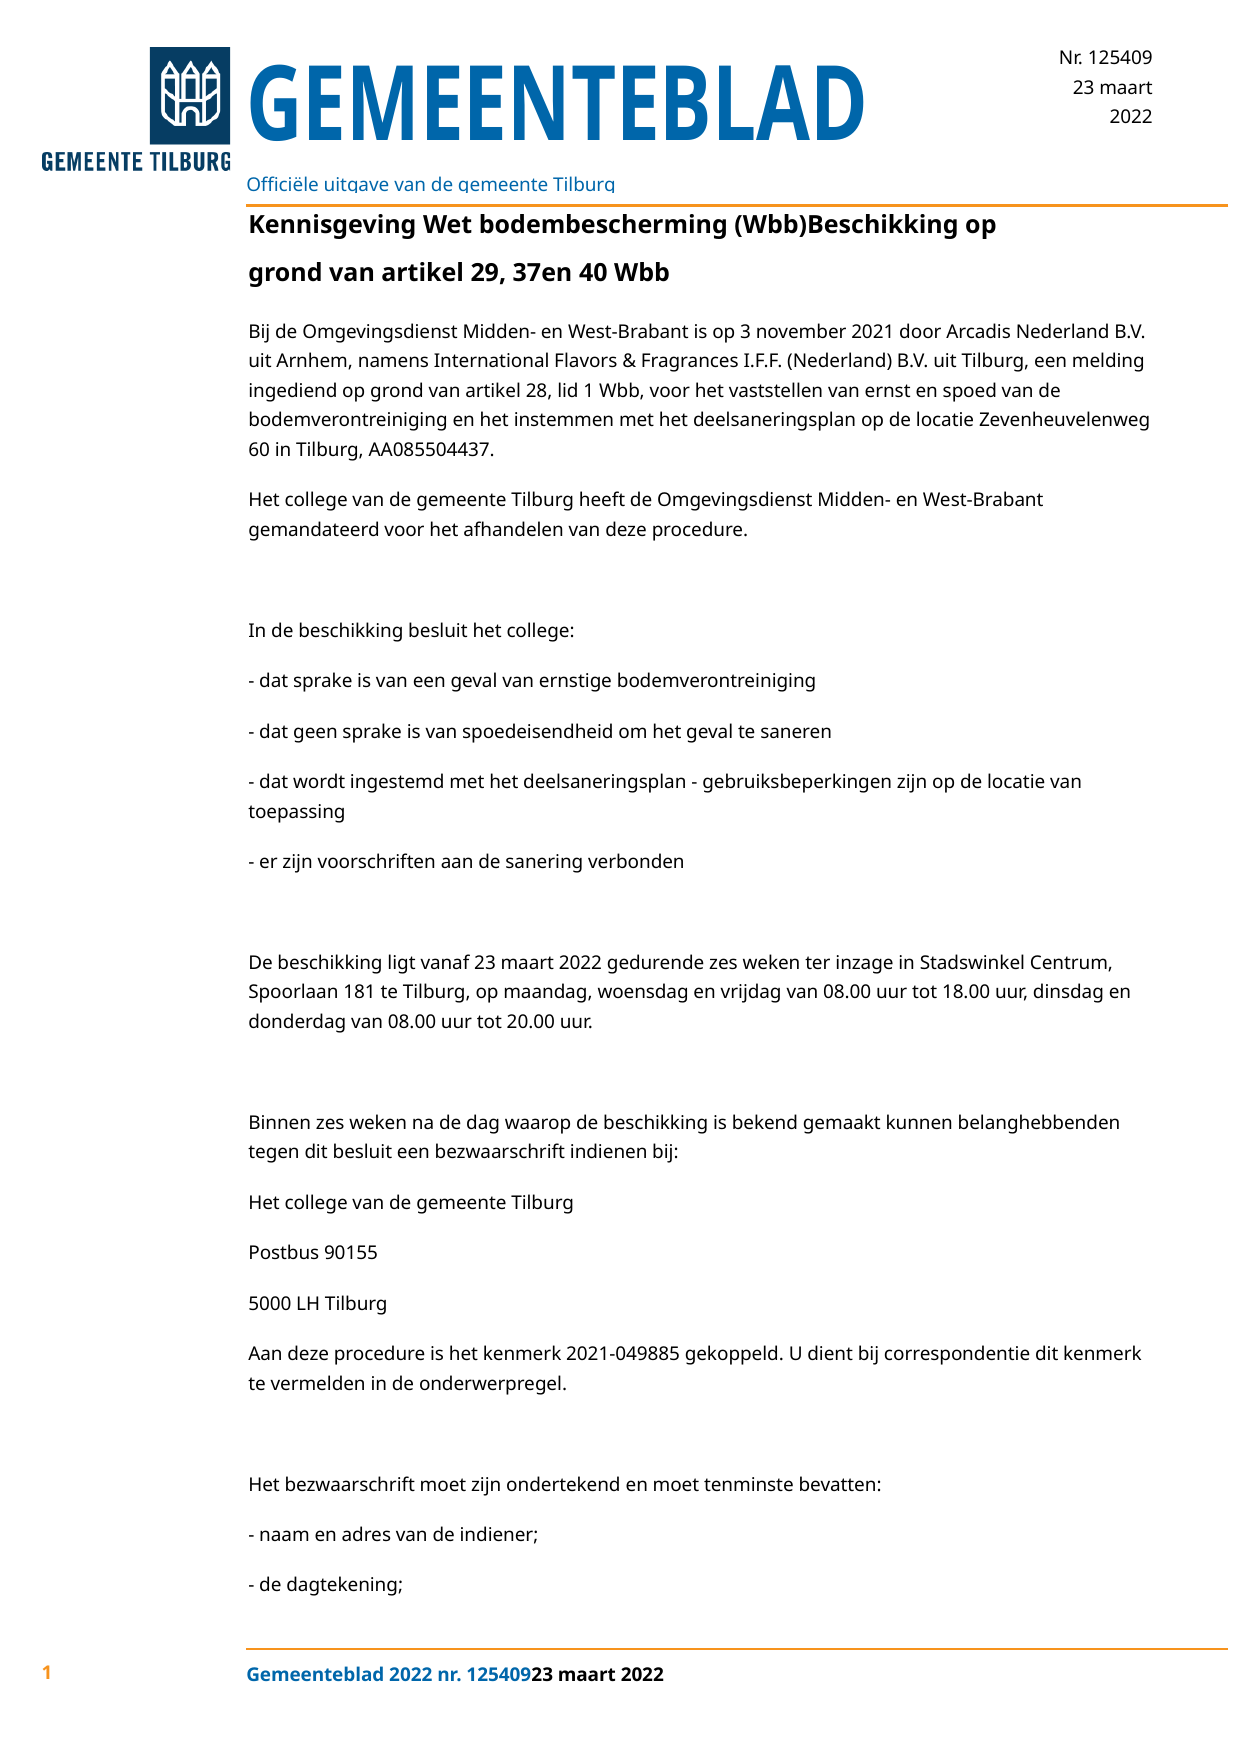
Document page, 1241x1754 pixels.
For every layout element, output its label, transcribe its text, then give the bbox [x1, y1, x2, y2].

text Het bezwaarschrift moet zijn ondertekend en moet tenminste bevatten: [248, 1471, 1152, 1497]
text Het college van de gemeente Tilburg heeft de Omgevingsdienst Midden- en West-Brabant gemandateerd voor het afhandelen van deze procedure. [248, 487, 1152, 542]
text - de dagtekening; [248, 1572, 1152, 1597]
text Bij de Omgevingsdienst Midden- en West-Brabant is op 3 november 2021 door Arcadis Nederland B.V. uit Arnhem, namens International Flavors & Fragrances I.F.F. (Nederland) B.V. uit Tilburg, een melding ingediend op grond van artikel 28, lid 1 Wbb, voor het vaststellen van ernst en spoed van de bodemverontreiniging en het instemmen met het deelsaneringsplan op de locatie Zevenheuvelenweg 60 in Tilburg, AA085504437. [248, 318, 1152, 462]
text - naam en adres van de indiener; [248, 1521, 1152, 1547]
text 5000 LH Tilburg [248, 1290, 1152, 1316]
text Postbus 90155 [248, 1239, 1152, 1265]
text - dat geen sprake is van spoedeisendheid om het geval te saneren [248, 718, 1152, 744]
text Aan deze procedure is het kenmerk 2021-049885 gekoppeld. U dient bij correspondentie dit kenmerk te vermelden in de onderwerpregel. [248, 1340, 1152, 1396]
text Het college van de gemeente Tilburg [248, 1189, 1152, 1215]
text De beschikking ligt vanaf 23 maart 2022 gedurende zes weken ter inzage in Stadswinkel Centrum, Spoorlaan 181 te Tilburg, op maandag, woensdag en vrijdag van 08.00 uur tot 18.00 uur, dinsdag en donderdag van 08.00 uur tot 20.00 uur. [248, 949, 1152, 1034]
text Binnen zes weken na de dag waarop de beschikking is bekend gemaakt kunnen belanghebbenden tegen dit besluit een bezwaarschrift indienen bij: [248, 1109, 1152, 1164]
text Kennisgeving Wet bodembescherming (Wbb)Beschikking op grond van artikel 29, 37en 40 Wbb [248, 207, 1152, 288]
text - er zijn voorschriften aan de sanering verbonden [248, 848, 1152, 874]
text - dat wordt ingestemd met het deelsaneringsplan - gebruiksbeperkingen zijn op de locatie van toepassing [248, 768, 1152, 824]
text In de beschikking besluit het college: [248, 617, 1152, 643]
text - dat sprake is van een geval van ernstige bodemverontreiniging [248, 667, 1152, 693]
picture [41, 47, 231, 172]
